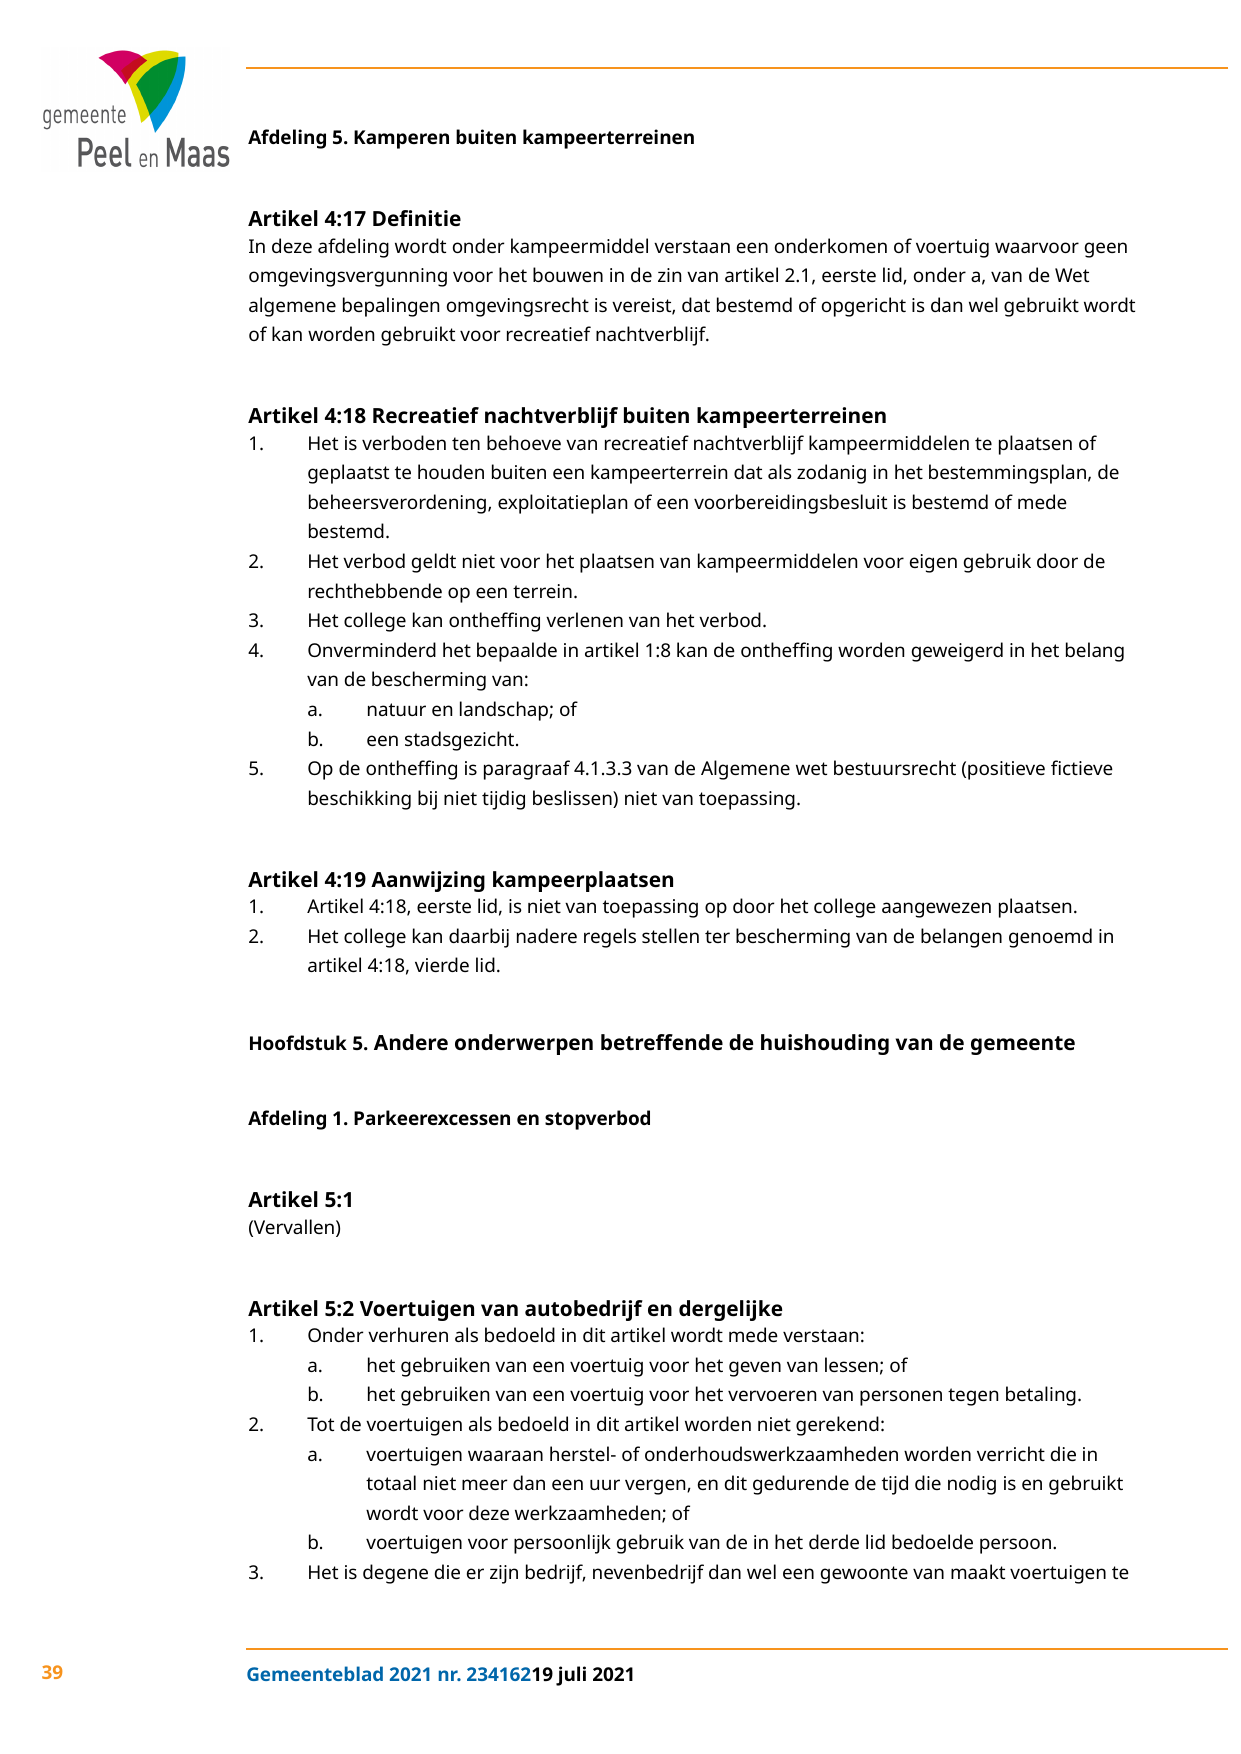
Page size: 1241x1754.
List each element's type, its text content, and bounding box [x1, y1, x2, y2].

picture [41, 47, 231, 172]
text Artikel 4:19 Aanwijzing kampeerplaatsen [248, 865, 1152, 893]
list natuur en landschap; of [307, 696, 1152, 722]
list Het is degene die er zijn bedrijf, nevenbedrijf dan wel een gewoonte van maakt voertuigen te [248, 1559, 1152, 1585]
text Artikel 5:2 Voertuigen van autobedrijf en dergelijke [248, 1294, 1152, 1322]
list Het is verboden ten behoeve van recreatief nachtverblijf kampeermiddelen te plaatsen of geplaatst te houden buiten een kampeerterrein dat als zodanig in het bestemmingsplan, de beheersverordening, exploitatieplan of een voorbereidingsbesluit is bestemd of mede bestemd. [248, 430, 1152, 544]
list Het college kan ontheffing verlenen van het verbod. [248, 607, 1152, 633]
list Het college kan daarbij nadere regels stellen ter bescherming van de belangen genoemd in artikel 4:18, vierde lid. [248, 923, 1152, 978]
list Onverminderd het bepaalde in artikel 1:8 kan de ontheffing worden geweigerd in het belang van de bescherming van: [248, 637, 1152, 692]
text (Vervallen) [248, 1214, 1152, 1240]
text Artikel 4:17 Definitie [248, 204, 1152, 233]
list Onder verhuren als bedoeld in dit artikel wordt mede verstaan: [248, 1322, 1152, 1348]
list Tot de voertuigen als bedoeld in dit artikel worden niet gerekend: [248, 1411, 1152, 1437]
text Afdeling 5. Kamperen buiten kampeerterreinen [248, 124, 1152, 150]
text Artikel 5:1 [248, 1186, 1152, 1214]
list voertuigen voor persoonlijk gebruik van de in het derde lid bedoelde persoon. [307, 1529, 1152, 1555]
text In deze afdeling wordt onder kampeermiddel verstaan een onderkomen of voertuig waarvoor geen omgevingsvergunning voor het bouwen in de zin van artikel 2.1, eerste lid, onder a, van de Wet algemene bepalingen omgevingsrecht is vereist, dat bestemd of opgericht is dan wel gebruikt wordt of kan worden gebruikt voor recreatief nachtverblijf. [248, 233, 1152, 347]
list Op de ontheffing is paragraaf 4.1.3.3 van de Algemene wet bestuursrecht (positieve fictieve beschikking bij niet tijdig beslissen) niet van toepassing. [248, 755, 1152, 811]
list het gebruiken van een voertuig voor het vervoeren van personen tegen betaling. [307, 1382, 1152, 1407]
list voertuigen waaraan herstel- of onderhoudswerkzaamheden worden verricht die in totaal niet meer dan een uur vergen, en dit gedurende de tijd die nodig is en gebruikt wordt voor deze werkzaamheden; of [307, 1441, 1152, 1526]
list het gebruiken van een voertuig voor het geven van lessen; of [307, 1352, 1152, 1378]
list een stadsgezicht. [307, 726, 1152, 752]
list Het verbod geldt niet voor het plaatsen van kampeermiddelen voor eigen gebruik door de rechthebbende op een terrein. [248, 548, 1152, 604]
text Hoofdstuk 5. Andere onderwerpen betreffende de huishouding van de gemeente [248, 1028, 1152, 1056]
text Afdeling 1. Parkeerexcessen en stopverbod [248, 1106, 1152, 1131]
text Artikel 4:18 Recreatief nachtverblijf buiten kampeerterreinen [248, 402, 1152, 430]
list Artikel 4:18, eerste lid, is niet van toepassing op door het college aangewezen plaatsen. [248, 893, 1152, 919]
